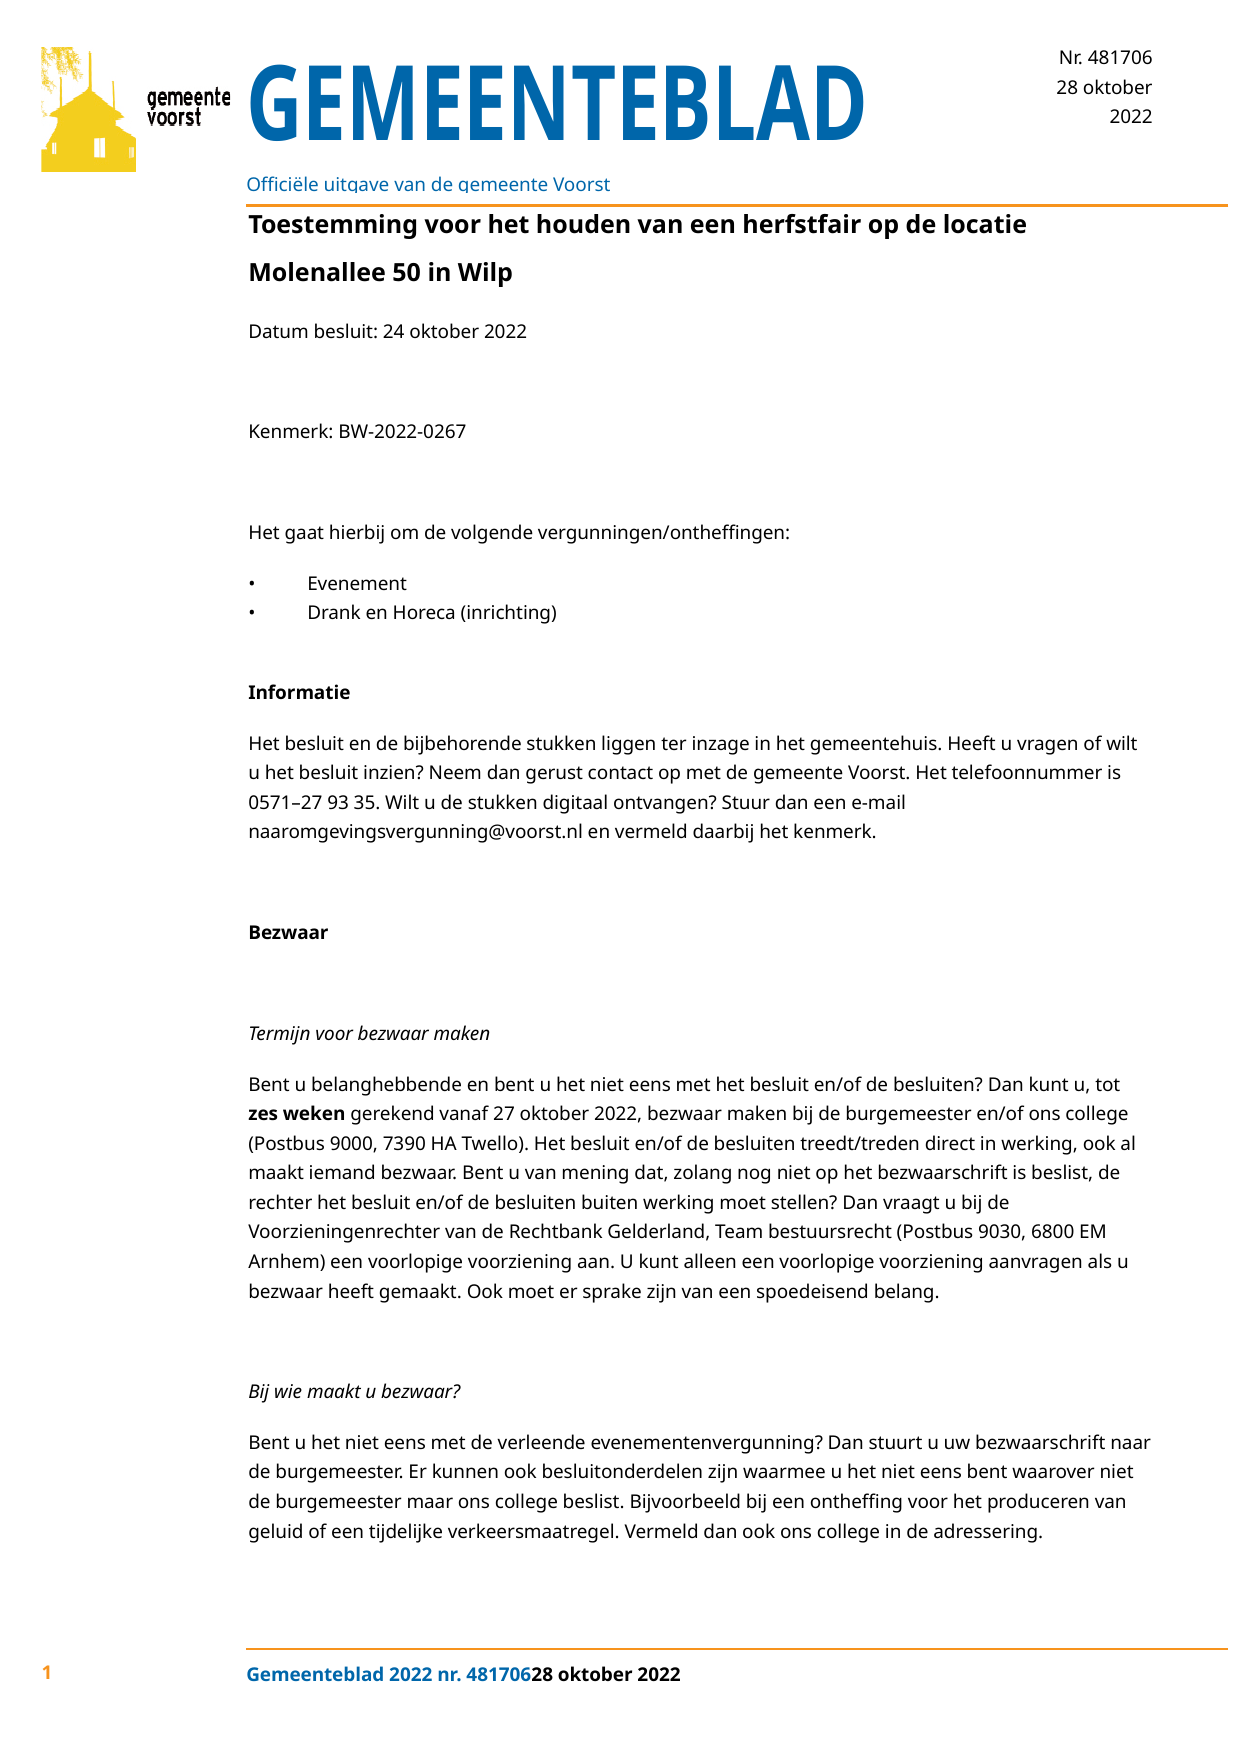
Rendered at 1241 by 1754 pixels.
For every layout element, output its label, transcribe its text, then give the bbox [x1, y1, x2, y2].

list Evenement [248, 570, 1152, 596]
text Het gaat hierbij om de volgende vergunningen/ontheffingen: [248, 519, 1152, 545]
text Termijn voor bezwaar maken [248, 1020, 1152, 1046]
text Toestemming voor het houden van een herfstfair op de locatie Molenallee 50 in Wilp [248, 207, 1152, 288]
text Bij wie maakt u bezwaar? [248, 1379, 1152, 1404]
text Het besluit en de bijbehorende stukken liggen ter inzage in het gemeentehuis. Heeft u vragen of wilt u het besluit inzien? Neem dan gerust contact op met de gemeente Voorst. Het telefoonnummer is 0571–27 93 35. Wilt u de stukken digitaal ontvangen? Stuur dan een e-mail naaromgevingsvergunning@voorst.nl en vermeld daarbij het kenmerk. [248, 730, 1152, 844]
text Bent u het niet eens met de verleende evenementenvergunning? Dan stuurt u uw bezwaarschrift naar de burgemeester. Er kunnen ook besluitonderdelen zijn waarmee u het niet eens bent waarover niet de burgemeester maar ons college beslist. Bijvoorbeeld bij een ontheffing voor het produceren van geluid of een tijdelijke verkeersmaatregel. Vermeld dan ook ons college in de adressering. [248, 1429, 1152, 1544]
text Informatie [248, 679, 1152, 705]
picture [41, 47, 231, 172]
text Bent u belanghebbende en bent u het niet eens met het besluit en/of de besluiten? Dan kunt u, tot zes weken gerekend vanaf 27 oktober 2022, bezwaar maken bij de burgemeester en/of ons college (Postbus 9000, 7390 HA Twello). Het besluit en/of de besluiten treedt/treden direct in werking, ook al maakt iemand bezwaar. Bent u van mening dat, zolang nog niet op het bezwaarschrift is beslist, de rechter het besluit en/of de besluiten buiten werking moet stellen? Dan vraagt u bij de Voorzieningenrechter van de Rechtbank Gelderland, Team bestuursrecht (Postbus 9030, 6800 EM Arnhem) een voorlopige voorziening aan. U kunt alleen een voorlopige voorziening aanvragen als u bezwaar heeft gemaakt. Ook moet er sprake zijn van een spoedeisend belang. [248, 1071, 1152, 1304]
list Drank en Horeca (inrichting) [248, 599, 1152, 625]
text Bezwaar [248, 919, 1152, 945]
text Datum besluit: 24 oktober 2022 [248, 318, 1152, 344]
text Kenmerk: BW-2022-0267 [248, 419, 1152, 444]
